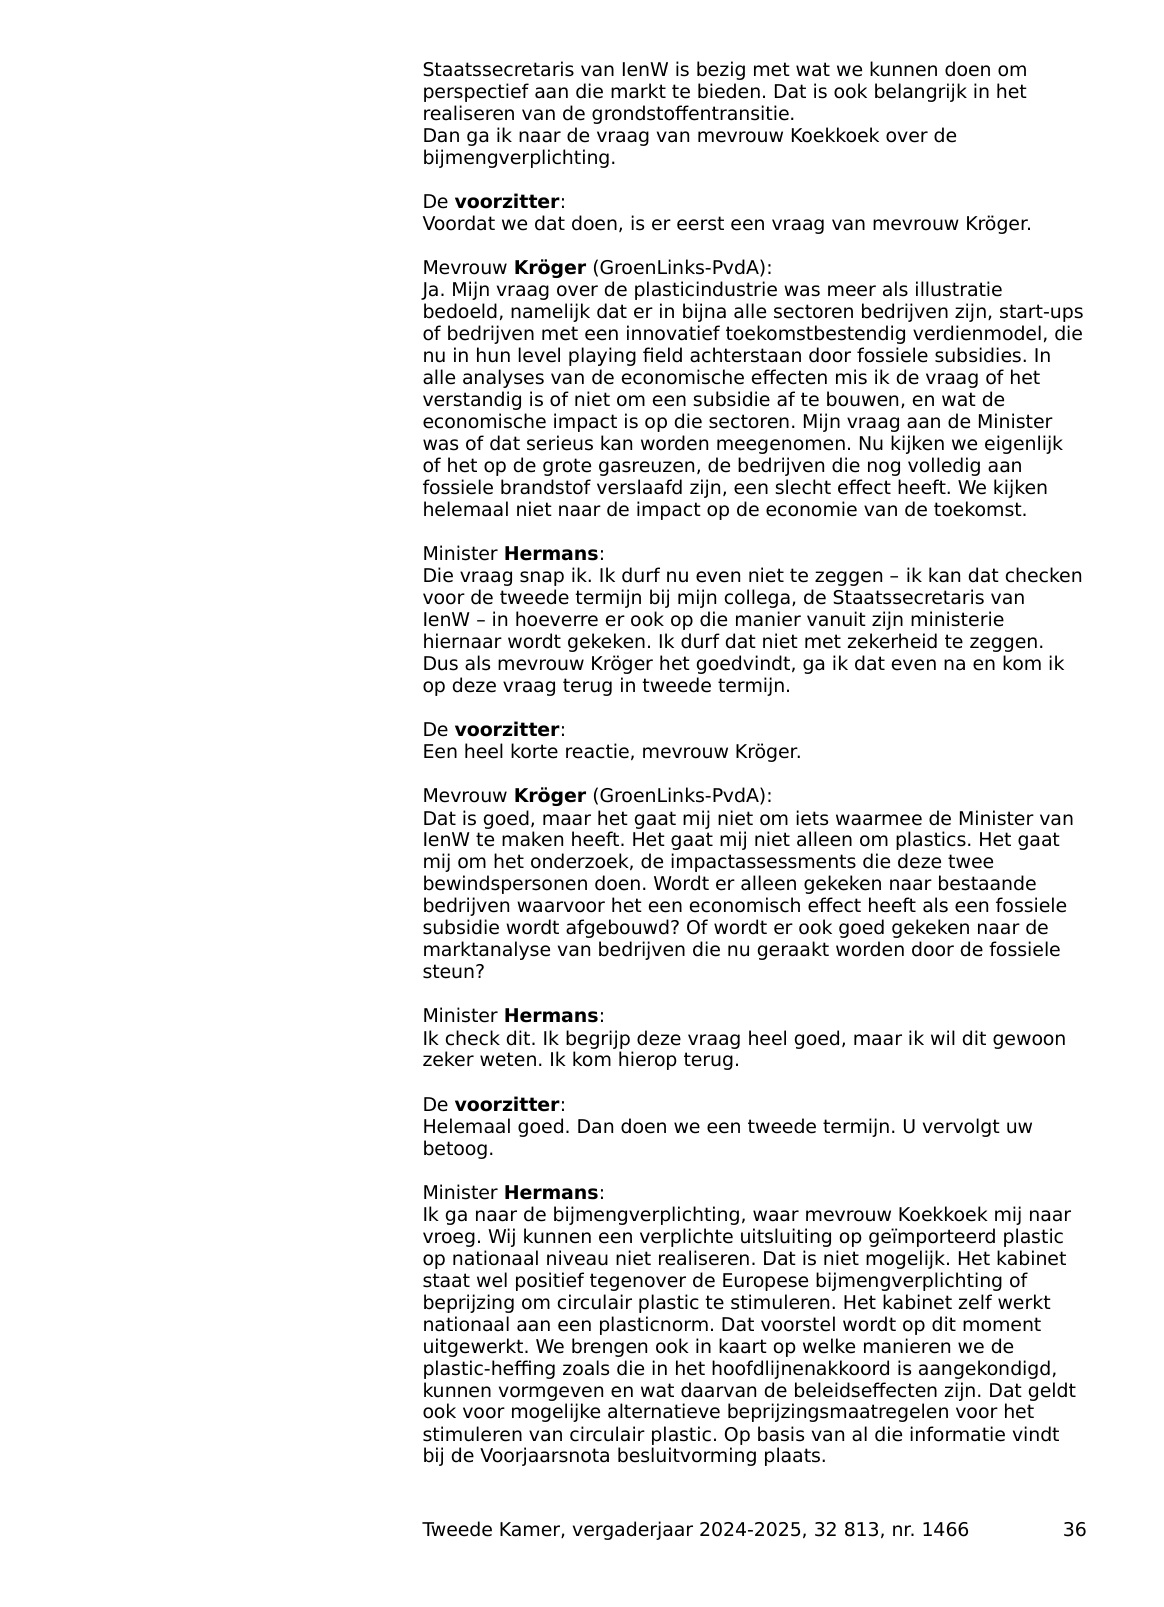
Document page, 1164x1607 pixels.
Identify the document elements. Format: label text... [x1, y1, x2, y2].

text De voorzitter: [422, 191, 1087, 213]
text Minister Hermans: [422, 1005, 1087, 1027]
text De voorzitter: [422, 719, 1087, 741]
text Dat is goed, maar het gaat mij niet om iets waarmee de Minister van IenW te maken heeft. Het gaat mij niet alleen om plastics. Het gaat mij om het onderzoek, de impactassessments die deze twee bewindspersonen doen. Wordt er alleen gekeken naar bestaande bedrijven waarvoor het een economisch effect heeft als een fossiele subsidie wordt afgebouwd? Of wordt er ook goed gekeken naar de marktanalyse van bedrijven die nu geraakt worden door de fossiele steun? [422, 807, 1087, 983]
text Minister Hermans: [422, 1182, 1087, 1204]
text Dan ga ik naar de vraag van mevrouw Koekkoek over de bijmengverplichting. [422, 125, 1087, 169]
text Mevrouw Kröger (GroenLinks-PvdA): [422, 785, 1087, 807]
text Die vraag snap ik. Ik durf nu even niet te zeggen – ik kan dat checken voor de tweede termijn bij mijn collega, de Staatssecretaris van IenW – in hoeverre er ook op die manier vanuit zijn ministerie hiernaar wordt gekeken. Ik durf dat niet met zekerheid te zeggen. Dus als mevrouw Kröger het goedvindt, ga ik dat even na en kom ik op deze vraag terug in tweede termijn. [422, 565, 1087, 697]
text Minister Hermans: [422, 543, 1087, 565]
text De voorzitter: [422, 1093, 1087, 1116]
text Ik check dit. Ik begrijp deze vraag heel goed, maar ik wil dit gewoon zeker weten. Ik kom hierop terug. [422, 1027, 1087, 1071]
text Ik ga naar de bijmengverplichting, waar mevrouw Koekkoek mij naar vroeg. Wij kunnen een verplichte uitsluiting op geïmporteerd plastic op nationaal niveau niet realiseren. Dat is niet mogelijk. Het kabinet staat wel positief tegenover de Europese bijmengverplichting of beprijzing om circulair plastic te stimuleren. Het kabinet zelf werkt nationaal aan een plasticnorm. Dat voorstel wordt op dit moment uitgewerkt. We brengen ook in kaart op welke manieren we de plastic-heffing zoals die in het hoofdlijnenakkoord is aangekondigd, kunnen vormgeven en wat daarvan de beleidseffecten zijn. Dat geldt ook voor mogelijke alternatieve beprijzingsmaatregelen voor het stimuleren van circulair plastic. Op basis van al die informatie vindt bij de Voorjaarsnota besluitvorming plaats. [422, 1204, 1087, 1467]
text Mevrouw Kröger (GroenLinks-PvdA): [422, 257, 1087, 279]
text Voordat we dat doen, is er eerst een vraag van mevrouw Kröger. [422, 213, 1087, 235]
text Ja. Mijn vraag over de plasticindustrie was meer als illustratie bedoeld, namelijk dat er in bijna alle sectoren bedrijven zijn, start-ups of bedrijven met een innovatief toekomstbestendig verdienmodel, die nu in hun level playing field achterstaan door fossiele subsidies. In alle analyses van de economische effecten mis ik de vraag of het verstandig is of niet om een subsidie af te bouwen, en wat de economische impact is op die sectoren. Mijn vraag aan de Minister was of dat serieus kan worden meegenomen. Nu kijken we eigenlijk of het op de grote gasreuzen, de bedrijven die nog volledig aan fossiele brandstof verslaafd zijn, een slecht effect heeft. We kijken helemaal niet naar de impact op de economie van de toekomst. [422, 279, 1087, 521]
text Helemaal goed. Dan doen we een tweede termijn. U vervolgt uw betoog. [422, 1116, 1087, 1159]
text Staatssecretaris van IenW is bezig met wat we kunnen doen om perspectief aan die markt te bieden. Dat is ook belangrijk in het realiseren van de grondstoffentransitie. [422, 59, 1087, 125]
text Een heel korte reactie, mevrouw Kröger. [422, 741, 1087, 763]
